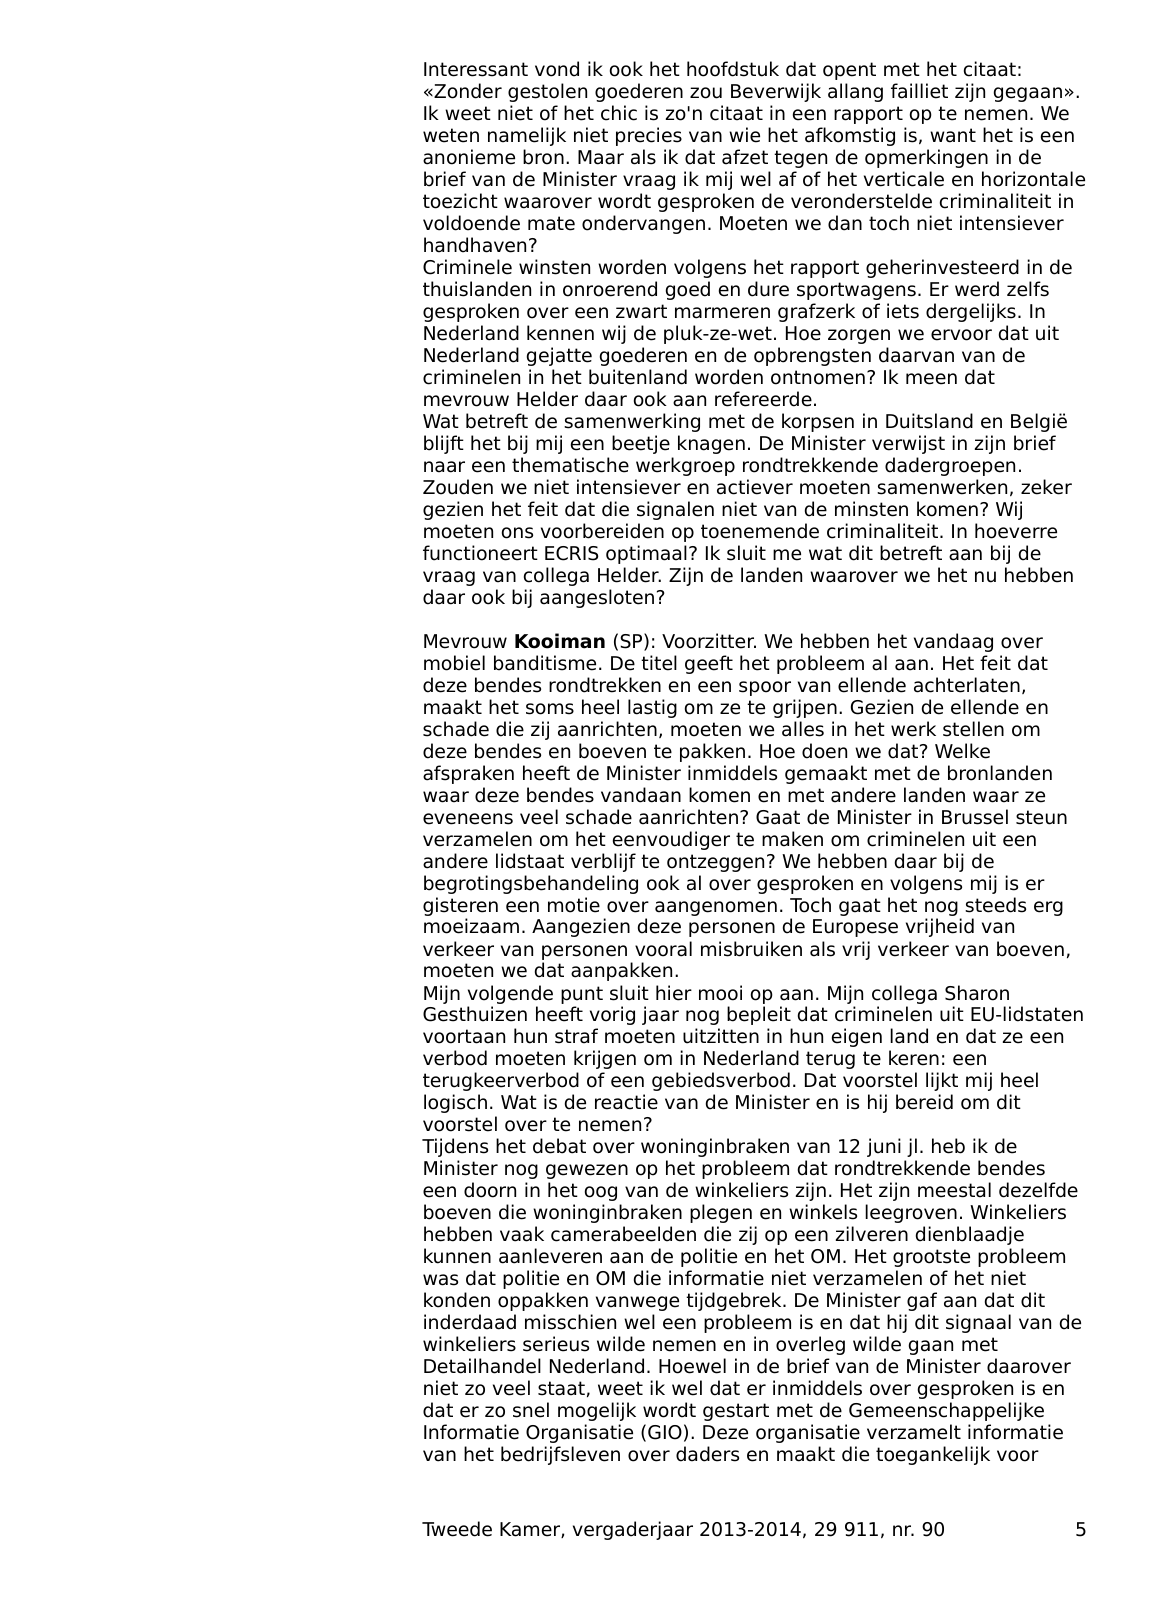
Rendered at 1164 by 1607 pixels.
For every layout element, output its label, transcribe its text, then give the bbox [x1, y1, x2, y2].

text Mevrouw Kooiman (SP): Voorzitter. We hebben het vandaag over mobiel banditisme. De titel geeft het probleem al aan. Het feit dat deze bendes rondtrekken en een spoor van ellende achterlaten, maakt het soms heel lastig om ze te grijpen. Gezien de ellende en schade die zij aanrichten, moeten we alles in het werk stellen om deze bendes en boeven te pakken. Hoe doen we dat? Welke afspraken heeft de Minister inmiddels gemaakt met de bronlanden waar deze bendes vandaan komen en met andere landen waar ze eveneens veel schade aanrichten? Gaat de Minister in Brussel steun verzamelen om het eenvoudiger te maken om criminelen uit een andere lidstaat verblijf te ontzeggen? We hebben daar bij de begrotingsbehandeling ook al over gesproken en volgens mij is er gisteren een motie over aangenomen. Toch gaat het nog steeds erg moeizaam. Aangezien deze personen de Europese vrijheid van verkeer van personen vooral misbruiken als vrij verkeer van boeven, moeten we dat aanpakken. [422, 631, 1087, 982]
text Tijdens het debat over woninginbraken van 12 juni jl. heb ik de Minister nog gewezen op het probleem dat rondtrekkende bendes een doorn in het oog van de winkeliers zijn. Het zijn meestal dezelfde boeven die woninginbraken plegen en winkels leegroven. Winkeliers hebben vaak camerabeelden die zij op een zilveren dienblaadje kunnen aanleveren aan de politie en het OM. Het grootste probleem was dat politie en OM die informatie niet verzamelen of het niet konden oppakken vanwege tijdgebrek. De Minister gaf aan dat dit inderdaad misschien wel een probleem is en dat hij dit signaal van de winkeliers serieus wilde nemen en in overleg wilde gaan met Detailhandel Nederland. Hoewel in de brief van de Minister daarover niet zo veel staat, weet ik wel dat er inmiddels over gesproken is en dat er zo snel mogelijk wordt gestart met de Gemeenschappelijke Informatie Organisatie (GIO). Deze organisatie verzamelt informatie van het bedrijfsleven over daders en maakt die toegankelijk voor [422, 1136, 1087, 1466]
text Wat betreft de samenwerking met de korpsen in Duitsland en België blijft het bij mij een beetje knagen. De Minister verwijst in zijn brief naar een thematische werkgroep rondtrekkende dadergroepen. Zouden we niet intensiever en actiever moeten samenwerken, zeker gezien het feit dat die signalen niet van de minsten komen? Wij moeten ons voorbereiden op toenemende criminaliteit. In hoeverre functioneert ECRIS optimaal? Ik sluit me wat dit betreft aan bij de vraag van collega Helder. Zijn de landen waarover we het nu hebben daar ook bij aangesloten? [422, 411, 1087, 608]
text Mijn volgende punt sluit hier mooi op aan. Mijn collega Sharon Gesthuizen heeft vorig jaar nog bepleit dat criminelen uit EU-lidstaten voortaan hun straf moeten uitzitten in hun eigen land en dat ze een verbod moeten krijgen om in Nederland terug te keren: een terugkeerverbod of een gebiedsverbod. Dat voorstel lijkt mij heel logisch. Wat is de reactie van de Minister en is hij bereid om dit voorstel over te nemen? [422, 982, 1087, 1136]
text Criminele winsten worden volgens het rapport geherinvesteerd in de thuislanden in onroerend goed en dure sportwagens. Er werd zelfs gesproken over een zwart marmeren grafzerk of iets dergelijks. In Nederland kennen wij de pluk-ze-wet. Hoe zorgen we ervoor dat uit Nederland gejatte goederen en de opbrengsten daarvan van de criminelen in het buitenland worden ontnomen? Ik meen dat mevrouw Helder daar ook aan refereerde. [422, 257, 1087, 411]
text Interessant vond ik ook het hoofdstuk dat opent met het citaat: «Zonder gestolen goederen zou Beverwijk allang failliet zijn gegaan». Ik weet niet of het chic is zo'n citaat in een rapport op te nemen. We weten namelijk niet precies van wie het afkomstig is, want het is een anonieme bron. Maar als ik dat afzet tegen de opmerkingen in de brief van de Minister vraag ik mij wel af of het verticale en horizontale toezicht waarover wordt gesproken de veronderstelde criminaliteit in voldoende mate ondervangen. Moeten we dan toch niet intensiever handhaven? [422, 59, 1087, 257]
